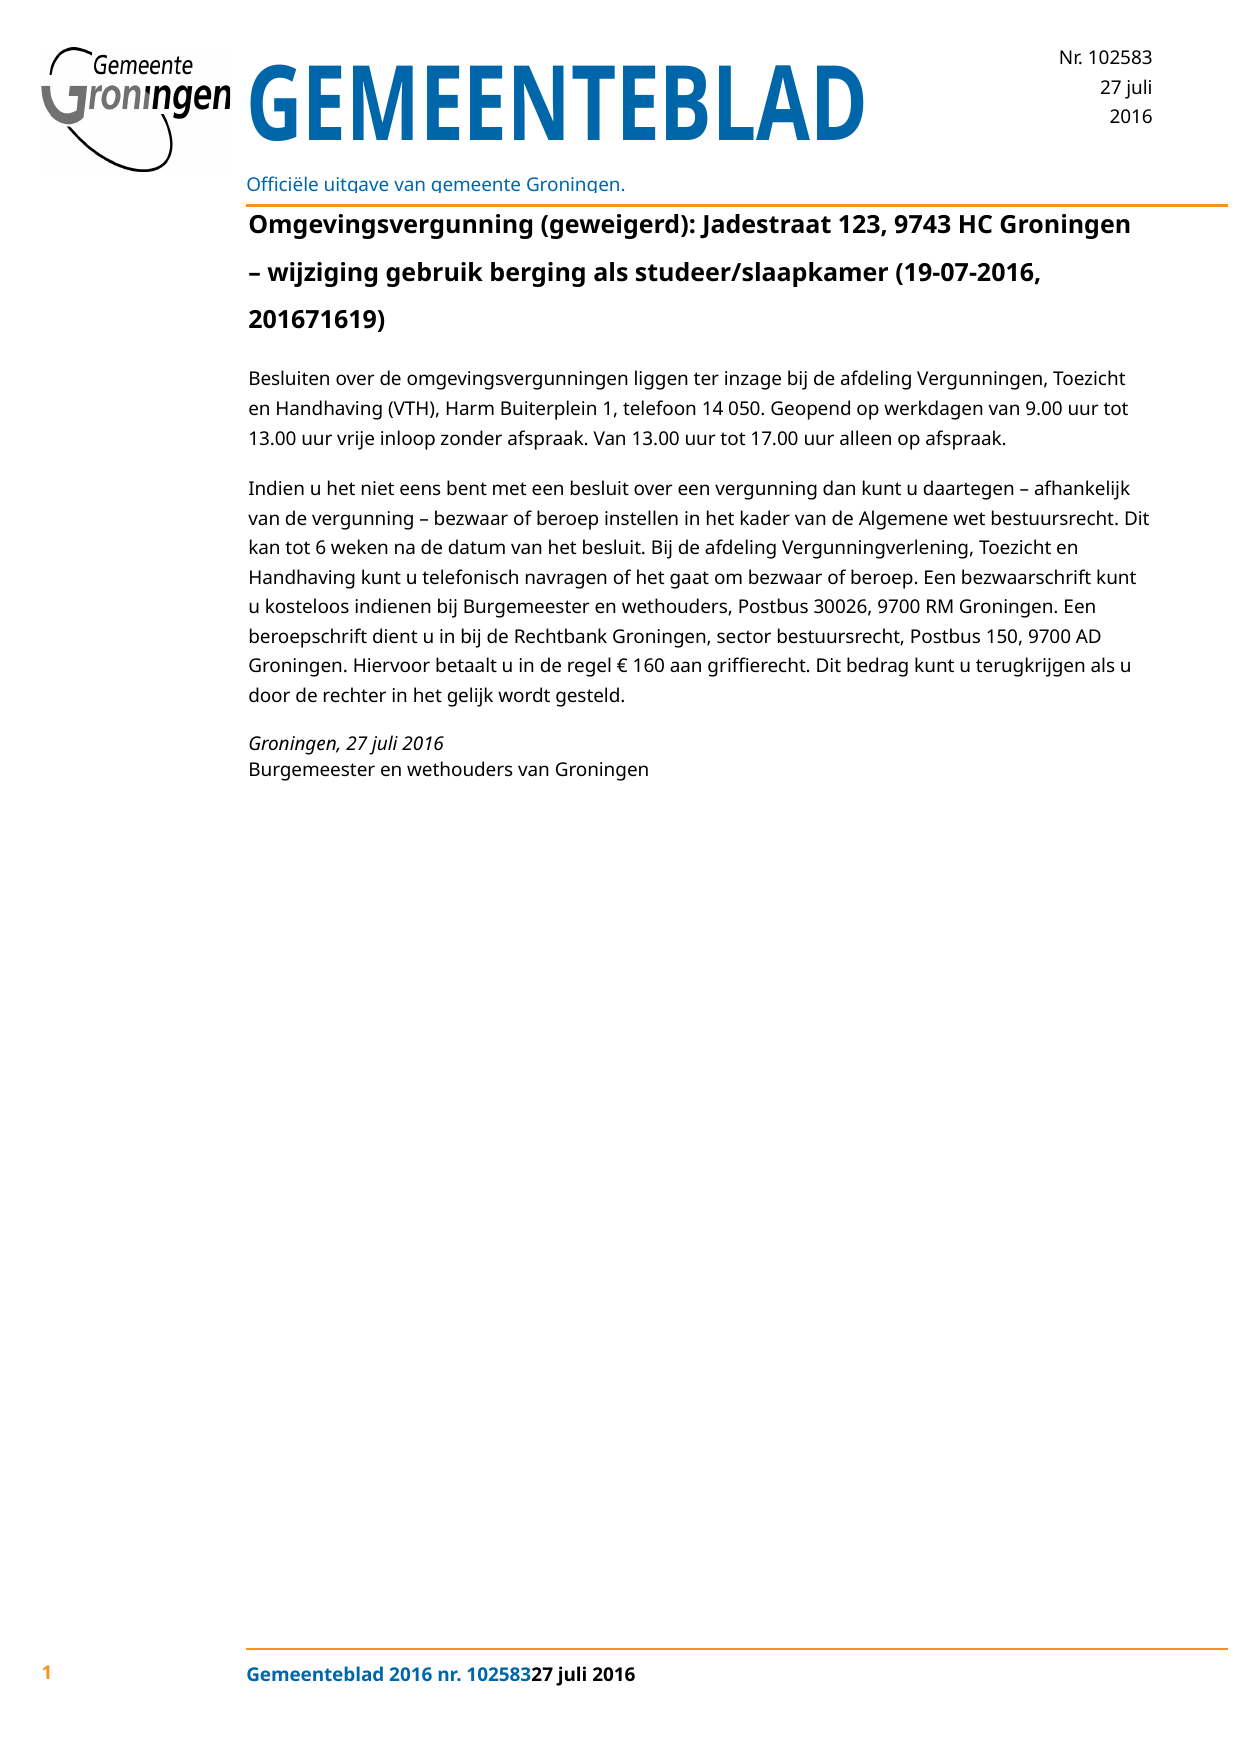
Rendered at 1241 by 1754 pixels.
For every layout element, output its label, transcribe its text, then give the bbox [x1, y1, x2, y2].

text Besluiten over de omgevingsvergunningen liggen ter inzage bij de afdeling Vergunningen, Toezicht en Handhaving (VTH), Harm Buiterplein 1, telefoon 14 050. Geopend op werkdagen van 9.00 uur tot 13.00 uur vrije inloop zonder afspraak. Van 13.00 uur tot 17.00 uur alleen op afspraak. [248, 366, 1152, 450]
text Omgevingsvergunning (geweigerd): Jadestraat 123, 9743 HC Groningen – wijziging gebruik berging als studeer/slaapkamer (19-07-2016, 201671619) [248, 207, 1152, 336]
text Groningen, 27 juli 2016 [248, 730, 1152, 756]
text Indien u het niet eens bent met een besluit over een vergunning dan kunt u daartegen – afhankelijk van de vergunning – bezwaar of beroep instellen in het kader van de Algemene wet bestuursrecht. Dit kan tot 6 weken na de datum van het besluit. Bij de afdeling Vergunningverlening, Toezicht en Handhaving kunt u telefonisch navragen of het gaat om bezwaar of beroep. Een bezwaarschrift kunt u kosteloos indienen bij Burgemeester en wethouders, Postbus 30026, 9700 RM Groningen. Een beroepschrift dient u in bij de Rechtbank Groningen, sector bestuursrecht, Postbus 150, 9700 AD Groningen. Hiervoor betaalt u in de regel € 160 aan griffierecht. Dit bedrag kunt u terugkrijgen als u door de rechter in het gelijk wordt gesteld. [248, 475, 1152, 708]
picture [41, 47, 231, 172]
text Burgemeester en wethouders van Groningen [248, 756, 1152, 781]
